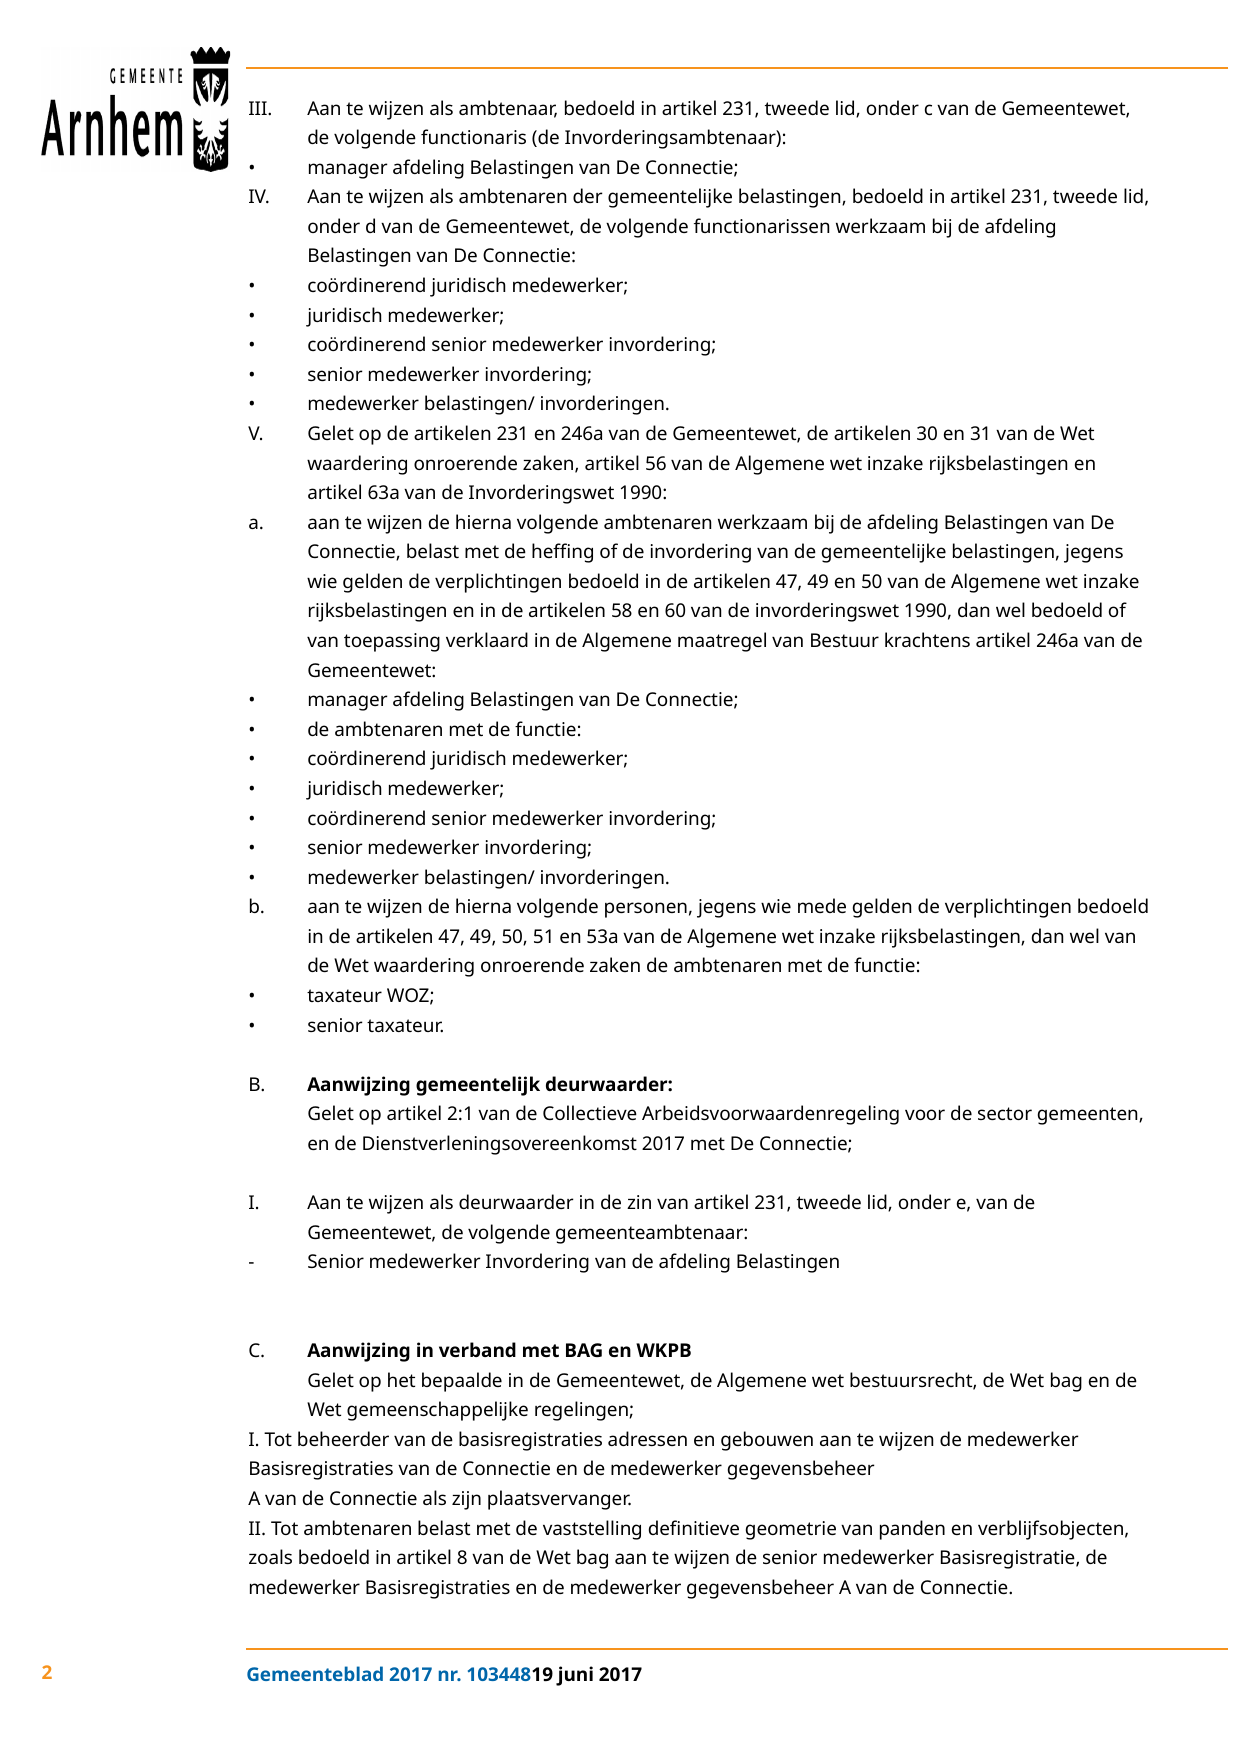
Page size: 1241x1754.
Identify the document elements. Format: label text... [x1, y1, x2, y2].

list aan te wijzen de hierna volgende ambtenaren werkzaam bij de afdeling Belastingen van De Connectie, belast met de heffing of de invordering van de gemeentelijke belastingen, jegens wie gelden de verplichtingen bedoeld in de artikelen 47, 49 en 50 van de Algemene wet inzake rijksbelastingen en in de artikelen 58 en 60 van de invorderingswet 1990, dan wel bedoeld of van toepassing verklaard in de Algemene maatregel van Bestuur krachtens artikel 246a van de Gemeentewet: [248, 509, 1152, 683]
list medewerker belastingen/ invorderingen. [248, 391, 1152, 416]
list senior taxateur. [248, 1012, 1152, 1038]
list Aan te wijzen als ambtenaren der gemeentelijke belastingen, bedoeld in artikel 231, tweede lid, onder d van de Gemeentewet, de volgende functionarissen werkzaam bij de afdeling Belastingen van De Connectie: [248, 183, 1152, 268]
list Aan te wijzen als ambtenaar, bedoeld in artikel 231, tweede lid, onder c van de Gemeentewet, de volgende functionaris (de Invorderingsambtenaar): [248, 95, 1152, 150]
picture [41, 47, 231, 172]
list medewerker belastingen/ invorderingen. [248, 864, 1152, 890]
list senior medewerker invordering; [248, 834, 1152, 860]
list senior medewerker invordering; [248, 361, 1152, 387]
text I. Tot beheerder van de basisregistraties adressen en gebouwen aan te wijzen de medewerker Basisregistraties van de Connectie en de medewerker gegevensbeheer [248, 1426, 1152, 1481]
list Senior medewerker Invordering van de afdeling Belastingen [248, 1248, 1152, 1274]
list Gelet op artikel 2:1 van de Collectieve Arbeidsvoorwaardenregeling voor de sector gemeenten, en de Dienstverleningsovereenkomst 2017 met De Connectie; [248, 1101, 1152, 1156]
text II. Tot ambtenaren belast met de vaststelling definitieve geometrie van panden en verblijfsobjecten, zoals bedoeld in artikel 8 van de Wet bag aan te wijzen de senior medewerker Basisregistratie, de medewerker Basisregistraties en de medewerker gegevensbeheer A van de Connectie. [248, 1515, 1152, 1600]
list coördinerend juridisch medewerker; [248, 272, 1152, 298]
list de ambtenaren met de functie: [248, 716, 1152, 742]
list Aanwijzing gemeentelijk deurwaarder: [248, 1071, 1152, 1097]
list manager afdeling Belastingen van De Connectie; [248, 686, 1152, 712]
list manager afdeling Belastingen van De Connectie; [248, 154, 1152, 180]
list juridisch medewerker; [248, 775, 1152, 801]
text A van de Connectie als zijn plaatsvervanger. [248, 1485, 1152, 1511]
list Aanwijzing in verband met BAG en WKPB [248, 1337, 1152, 1363]
list coördinerend juridisch medewerker; [248, 746, 1152, 771]
list Gelet op het bepaalde in de Gemeentewet, de Algemene wet bestuursrecht, de Wet bag en de Wet gemeenschappelijke regelingen; [248, 1367, 1152, 1422]
list aan te wijzen de hierna volgende personen, jegens wie mede gelden de verplichtingen bedoeld in de artikelen 47, 49, 50, 51 en 53a van de Algemene wet inzake rijksbelastingen, dan wel van de Wet waardering onroerende zaken de ambtenaren met de functie: [248, 893, 1152, 978]
list coördinerend senior medewerker invordering; [248, 331, 1152, 357]
list Aan te wijzen als deurwaarder in de zin van artikel 231, tweede lid, onder e, van de Gemeentewet, de volgende gemeenteambtenaar: [248, 1189, 1152, 1245]
list taxateur WOZ; [248, 982, 1152, 1008]
list juridisch medewerker; [248, 302, 1152, 328]
list coördinerend senior medewerker invordering; [248, 805, 1152, 831]
list Gelet op de artikelen 231 en 246a van de Gemeentewet, de artikelen 30 en 31 van de Wet waardering onroerende zaken, artikel 56 van de Algemene wet inzake rijksbelastingen en artikel 63a van de Invorderingswet 1990: [248, 420, 1152, 505]
